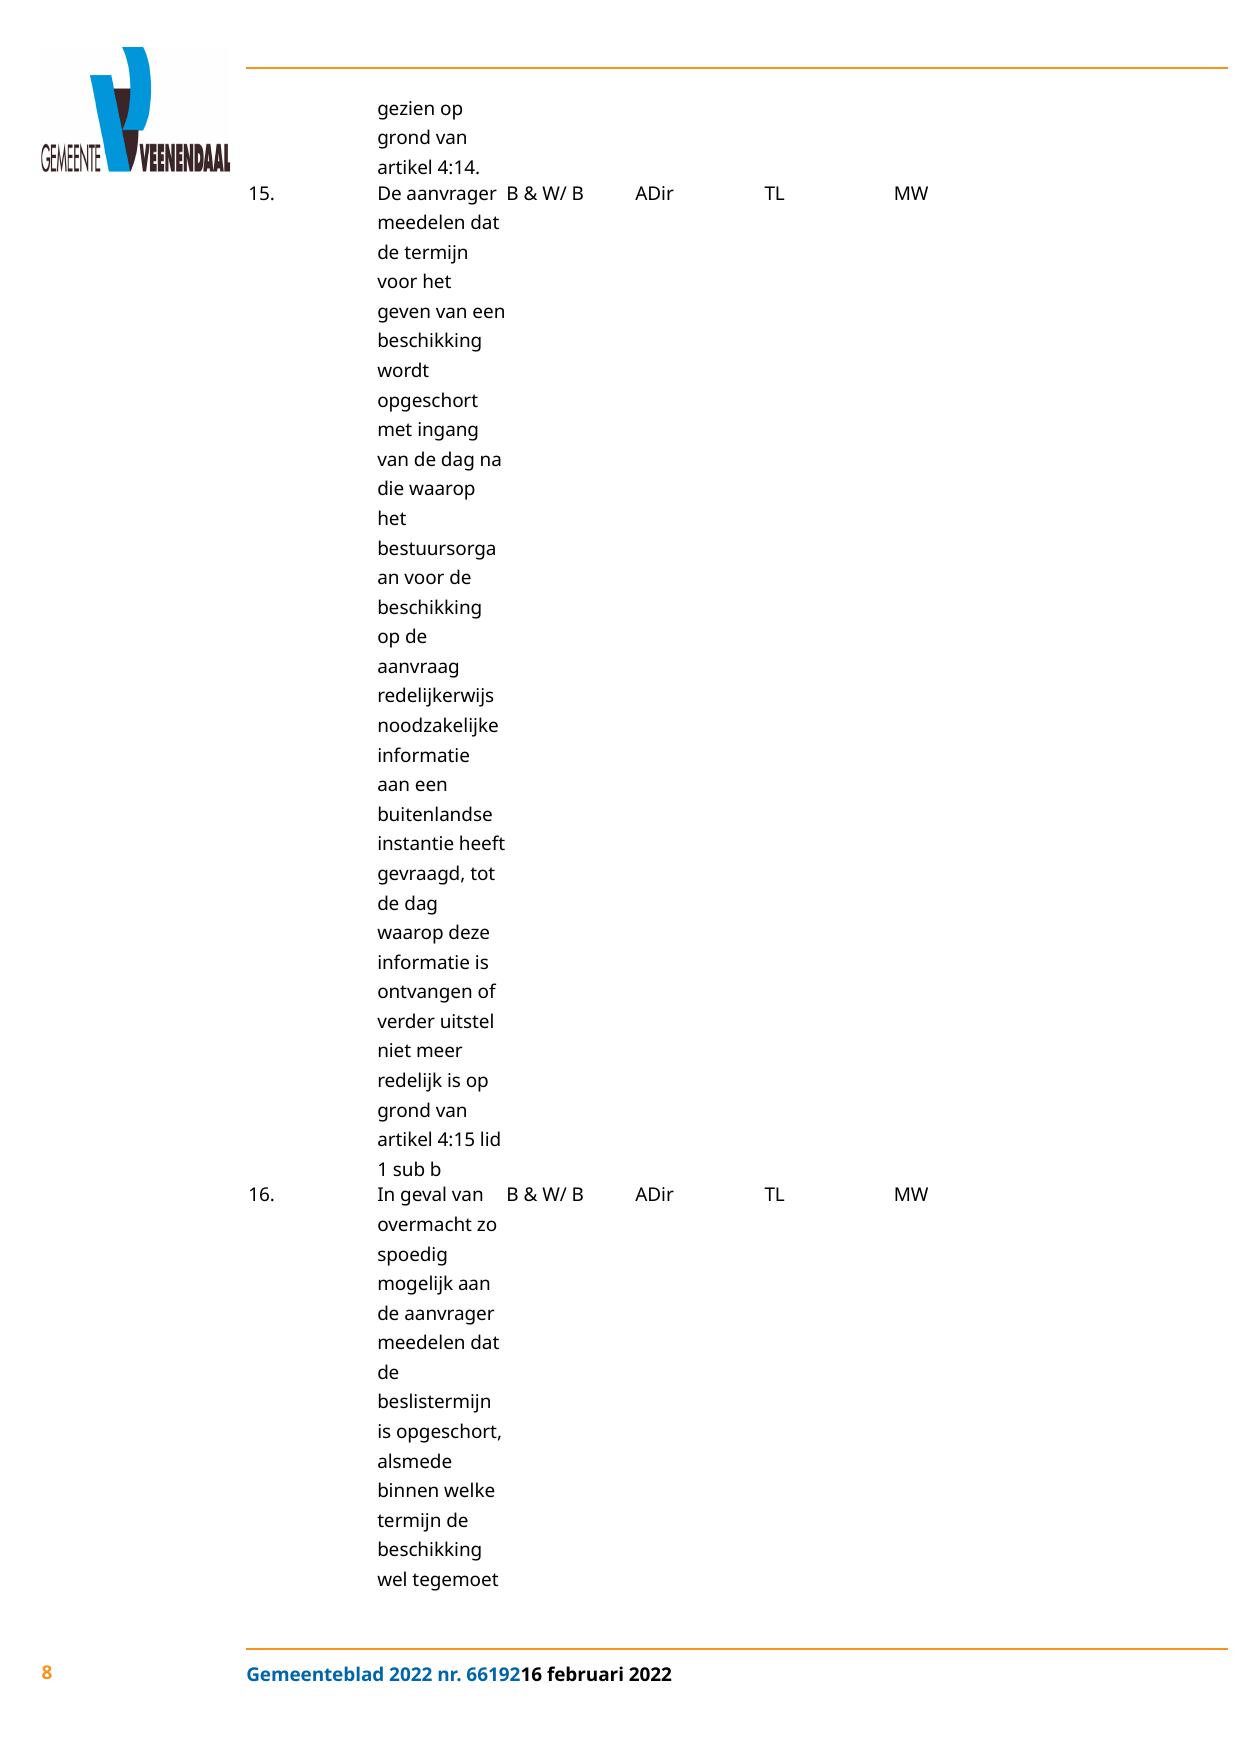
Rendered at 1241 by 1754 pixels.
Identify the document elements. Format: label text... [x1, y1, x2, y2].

table_cell [894, 95, 1022, 180]
table_cell gezien op grond van artikel 4:14. [377, 95, 506, 180]
table_cell [635, 95, 764, 180]
table_cell TL [764, 180, 893, 1182]
table_cell [1023, 1182, 1152, 1592]
table_cell [248, 95, 377, 180]
table_cell De aanvrager meedelen dat de termijn voor het geven van een beschikking wordt opgeschort met ingang van de dag na die waarop het bestuursorgaan voor de beschikking op de aanvraag redelijkerwijs noodzakelijke informatie aan een buitenlandse instantie heeft gevraagd, tot de dag waarop deze informatie is ontvangen of verder uitstel niet meer redelijk is op grond van artikel 4:15 lid 1 sub b [377, 180, 506, 1182]
table_cell TL [764, 1182, 893, 1592]
table_cell ADir [635, 1182, 764, 1592]
picture [41, 47, 130, 172]
table_cell ADir [635, 180, 764, 1182]
table_cell [1023, 95, 1152, 180]
table_cell 16. [248, 1182, 377, 1592]
table_cell In geval van overmacht zo spoedig mogelijk aan de aanvrager meedelen dat de beslistermijn is opgeschort, alsmede binnen welke termijn de beschikking wel tegemoet [377, 1182, 506, 1592]
table_cell MW [894, 180, 1022, 1182]
table_cell MW [894, 1182, 1022, 1592]
table_cell [1023, 180, 1152, 1182]
table_cell B & W/ B [506, 180, 635, 1182]
picture [123, 47, 231, 172]
table_cell [506, 95, 635, 180]
table_cell B & W/ B [506, 1182, 635, 1592]
table_cell [764, 95, 893, 180]
table_cell 15. [248, 180, 377, 1182]
